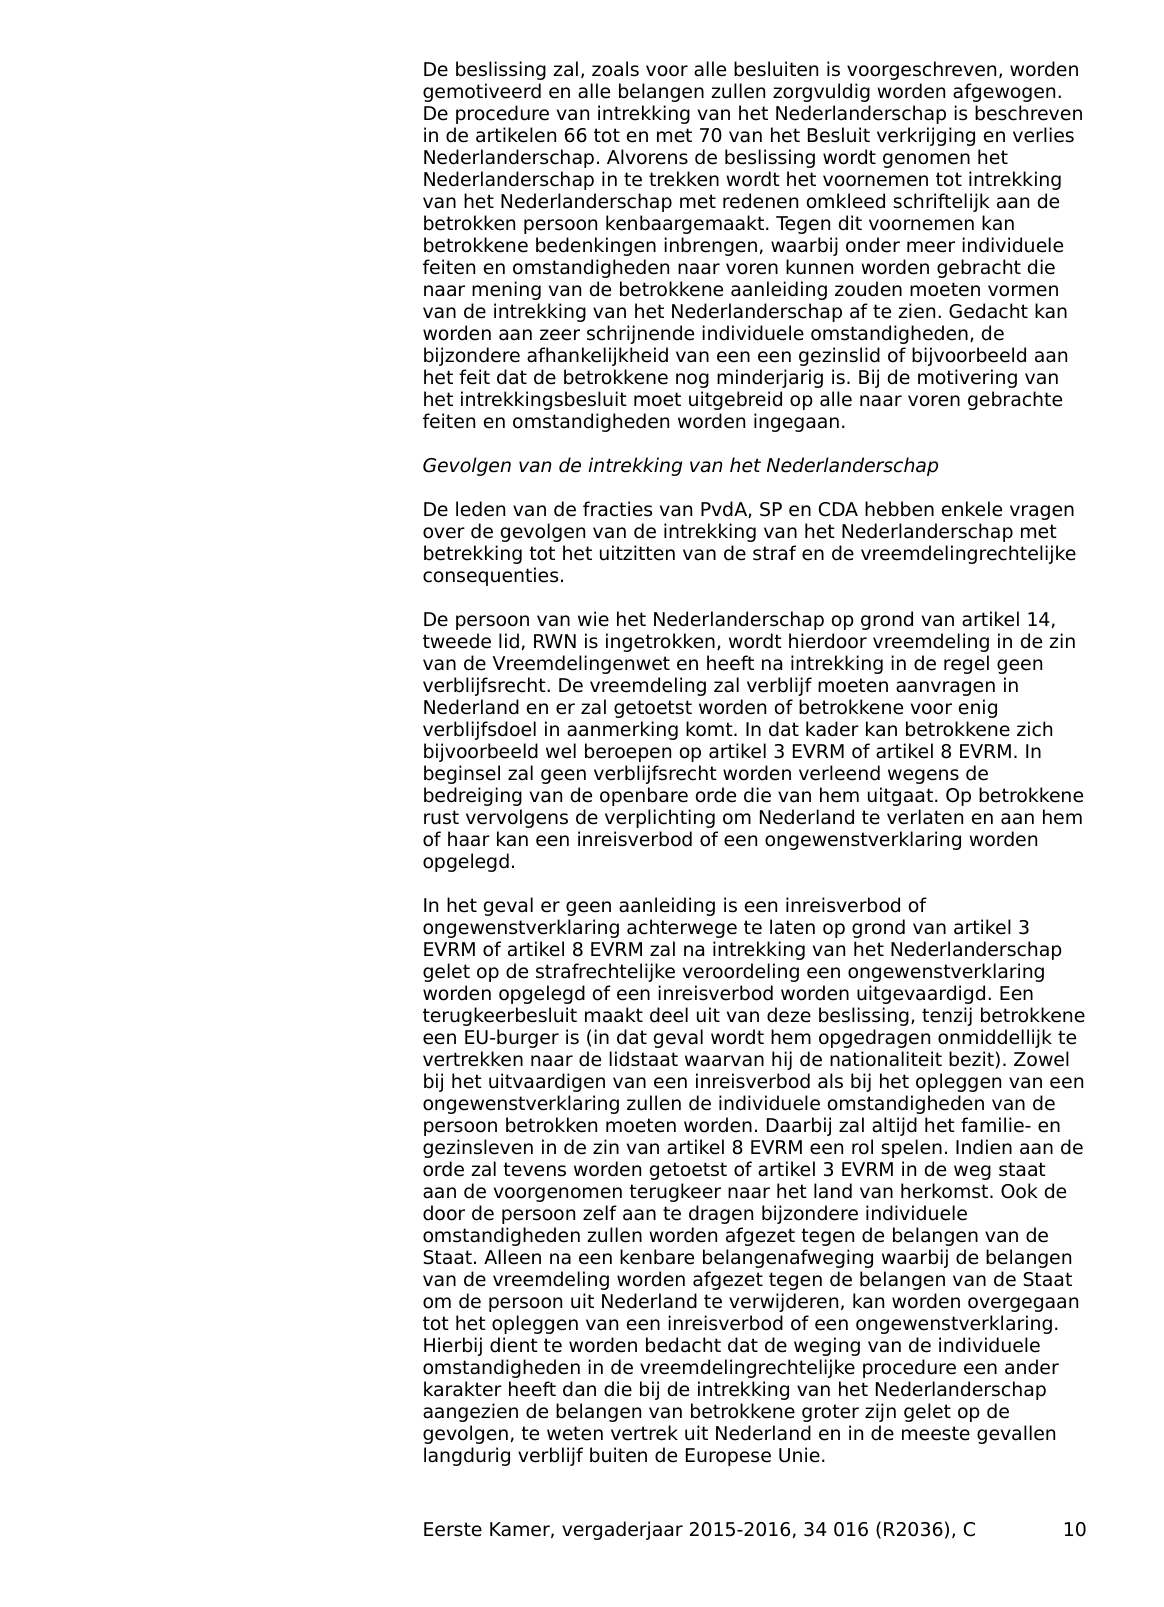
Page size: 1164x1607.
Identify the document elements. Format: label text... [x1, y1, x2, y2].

text De beslissing zal, zoals voor alle besluiten is voorgeschreven, worden gemotiveerd en alle belangen zullen zorgvuldig worden afgewogen. De procedure van intrekking van het Nederlanderschap is beschreven in de artikelen 66 tot en met 70 van het Besluit verkrijging en verlies Nederlanderschap. Alvorens de beslissing wordt genomen het Nederlanderschap in te trekken wordt het voornemen tot intrekking van het Nederlanderschap met redenen omkleed schriftelijk aan de betrokken persoon kenbaargemaakt. Tegen dit voornemen kan betrokkene bedenkingen inbrengen, waarbij onder meer individuele feiten en omstandigheden naar voren kunnen worden gebracht die naar mening van de betrokkene aanleiding zouden moeten vormen van de intrekking van het Nederlanderschap af te zien. Gedacht kan worden aan zeer schrijnende individuele omstandigheden, de bijzondere afhankelijkheid van een een gezinslid of bijvoorbeeld aan het feit dat de betrokkene nog minderjarig is. Bij de motivering van het intrekkingsbesluit moet uitgebreid op alle naar voren gebrachte feiten en omstandigheden worden ingegaan. [422, 59, 1087, 433]
text De leden van de fracties van PvdA, SP en CDA hebben enkele vragen over de gevolgen van de intrekking van het Nederlanderschap met betrekking tot het uitzitten van de straf en de vreemdelingrechtelijke consequenties. [422, 499, 1087, 587]
text In het geval er geen aanleiding is een inreisverbod of ongewenstverklaring achterwege te laten op grond van artikel 3 EVRM of artikel 8 EVRM zal na intrekking van het Nederlanderschap gelet op de strafrechtelijke veroordeling een ongewenstverklaring worden opgelegd of een inreisverbod worden uitgevaardigd. Een terugkeerbesluit maakt deel uit van deze beslissing, tenzij betrokkene een EU-burger is (in dat geval wordt hem opgedragen onmiddellijk te vertrekken naar de lidstaat waarvan hij de nationaliteit bezit). Zowel bij het uitvaardigen van een inreisverbod als bij het opleggen van een ongewenstverklaring zullen de individuele omstandigheden van de persoon betrokken moeten worden. Daarbij zal altijd het familie- en gezinsleven in de zin van artikel 8 EVRM een rol spelen. Indien aan de orde zal tevens worden getoetst of artikel 3 EVRM in de weg staat aan de voorgenomen terugkeer naar het land van herkomst. Ook de door de persoon zelf aan te dragen bijzondere individuele omstandigheden zullen worden afgezet tegen de belangen van de Staat. Alleen na een kenbare belangenafweging waarbij de belangen van de vreemdeling worden afgezet tegen de belangen van de Staat om de persoon uit Nederland te verwijderen, kan worden overgegaan tot het opleggen van een inreisverbod of een ongewenstverklaring. Hierbij dient te worden bedacht dat de weging van de individuele omstandigheden in de vreemdelingrechtelijke procedure een ander karakter heeft dan die bij de intrekking van het Nederlanderschap aangezien de belangen van betrokkene groter zijn gelet op de gevolgen, te weten vertrek uit Nederland en in de meeste gevallen langdurig verblijf buiten de Europese Unie. [422, 895, 1087, 1467]
subtitle Gevolgen van de intrekking van het Nederlanderschap [422, 455, 1087, 477]
text De persoon van wie het Nederlanderschap op grond van artikel 14, tweede lid, RWN is ingetrokken, wordt hierdoor vreemdeling in de zin van de Vreemdelingenwet en heeft na intrekking in de regel geen verblijfsrecht. De vreemdeling zal verblijf moeten aanvragen in Nederland en er zal getoetst worden of betrokkene voor enig verblijfsdoel in aanmerking komt. In dat kader kan betrokkene zich bijvoorbeeld wel beroepen op artikel 3 EVRM of artikel 8 EVRM. In beginsel zal geen verblijfsrecht worden verleend wegens de bedreiging van de openbare orde die van hem uitgaat. Op betrokkene rust vervolgens de verplichting om Nederland te verlaten en aan hem of haar kan een inreisverbod of een ongewenstverklaring worden opgelegd. [422, 609, 1087, 873]
